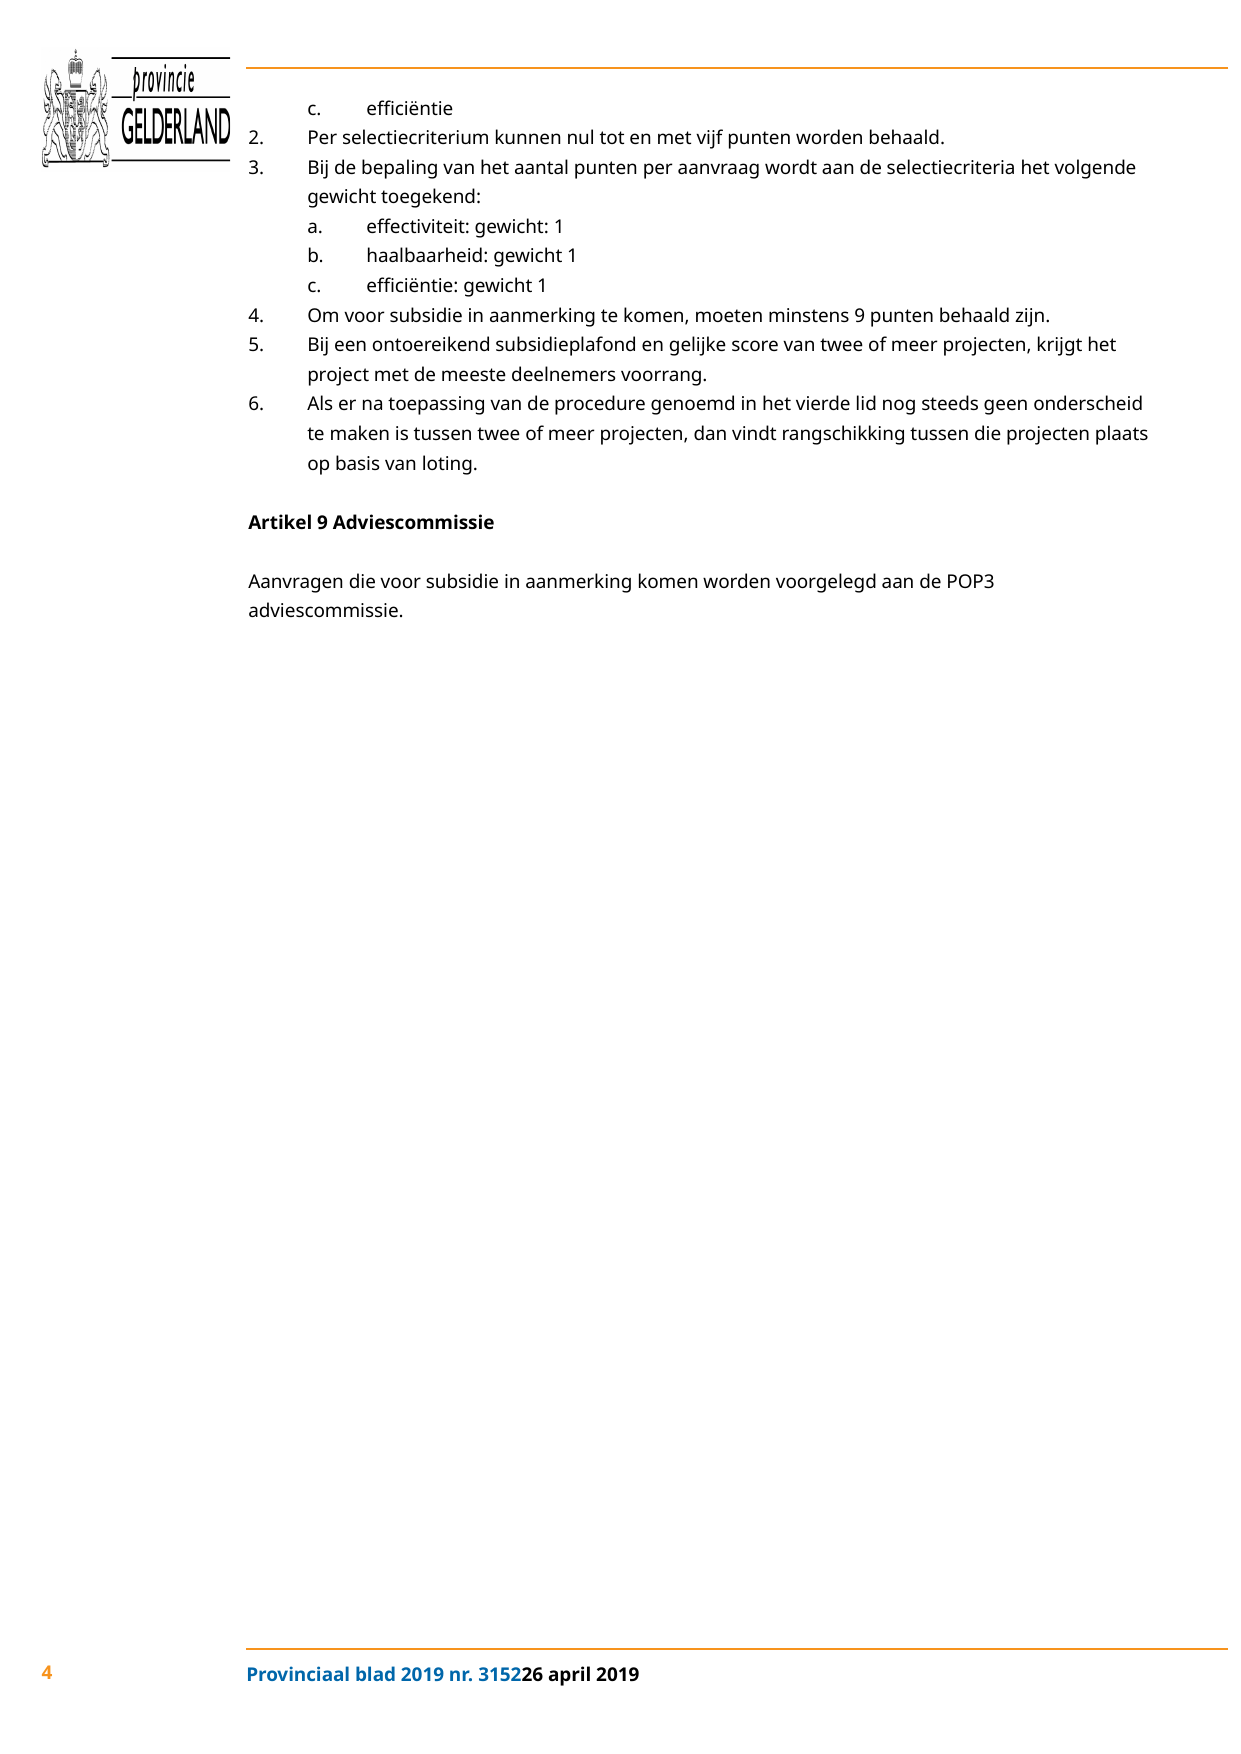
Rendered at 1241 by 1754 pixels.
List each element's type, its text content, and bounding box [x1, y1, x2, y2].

list efficiëntie [307, 95, 1152, 121]
text Aanvragen die voor subsidie in aanmerking komen worden voorgelegd aan de POP3 adviescommissie. [248, 568, 1152, 623]
text Artikel 9 Adviescommissie [248, 509, 1152, 535]
list efficiëntie: gewicht 1 [307, 272, 1152, 298]
list Bij een ontoereikend subsidieplafond en gelijke score van twee of meer projecten, krijgt het project met de meeste deelnemers voorrang. [248, 331, 1152, 387]
list Bij de bepaling van het aantal punten per aanvraag wordt aan de selectiecriteria het volgende gewicht toegekend: [248, 154, 1152, 209]
picture [41, 47, 231, 172]
list effectiviteit: gewicht: 1 [307, 213, 1152, 239]
list Als er na toepassing van de procedure genoemd in het vierde lid nog steeds geen onderscheid te maken is tussen twee of meer projecten, dan vindt rangschikking tussen die projecten plaats op basis van loting. [248, 391, 1152, 476]
list Om voor subsidie in aanmerking te komen, moeten minstens 9 punten behaald zijn. [248, 302, 1152, 328]
list haalbaarheid: gewicht 1 [307, 243, 1152, 268]
list Per selectiecriterium kunnen nul tot en met vijf punten worden behaald. [248, 124, 1152, 150]
